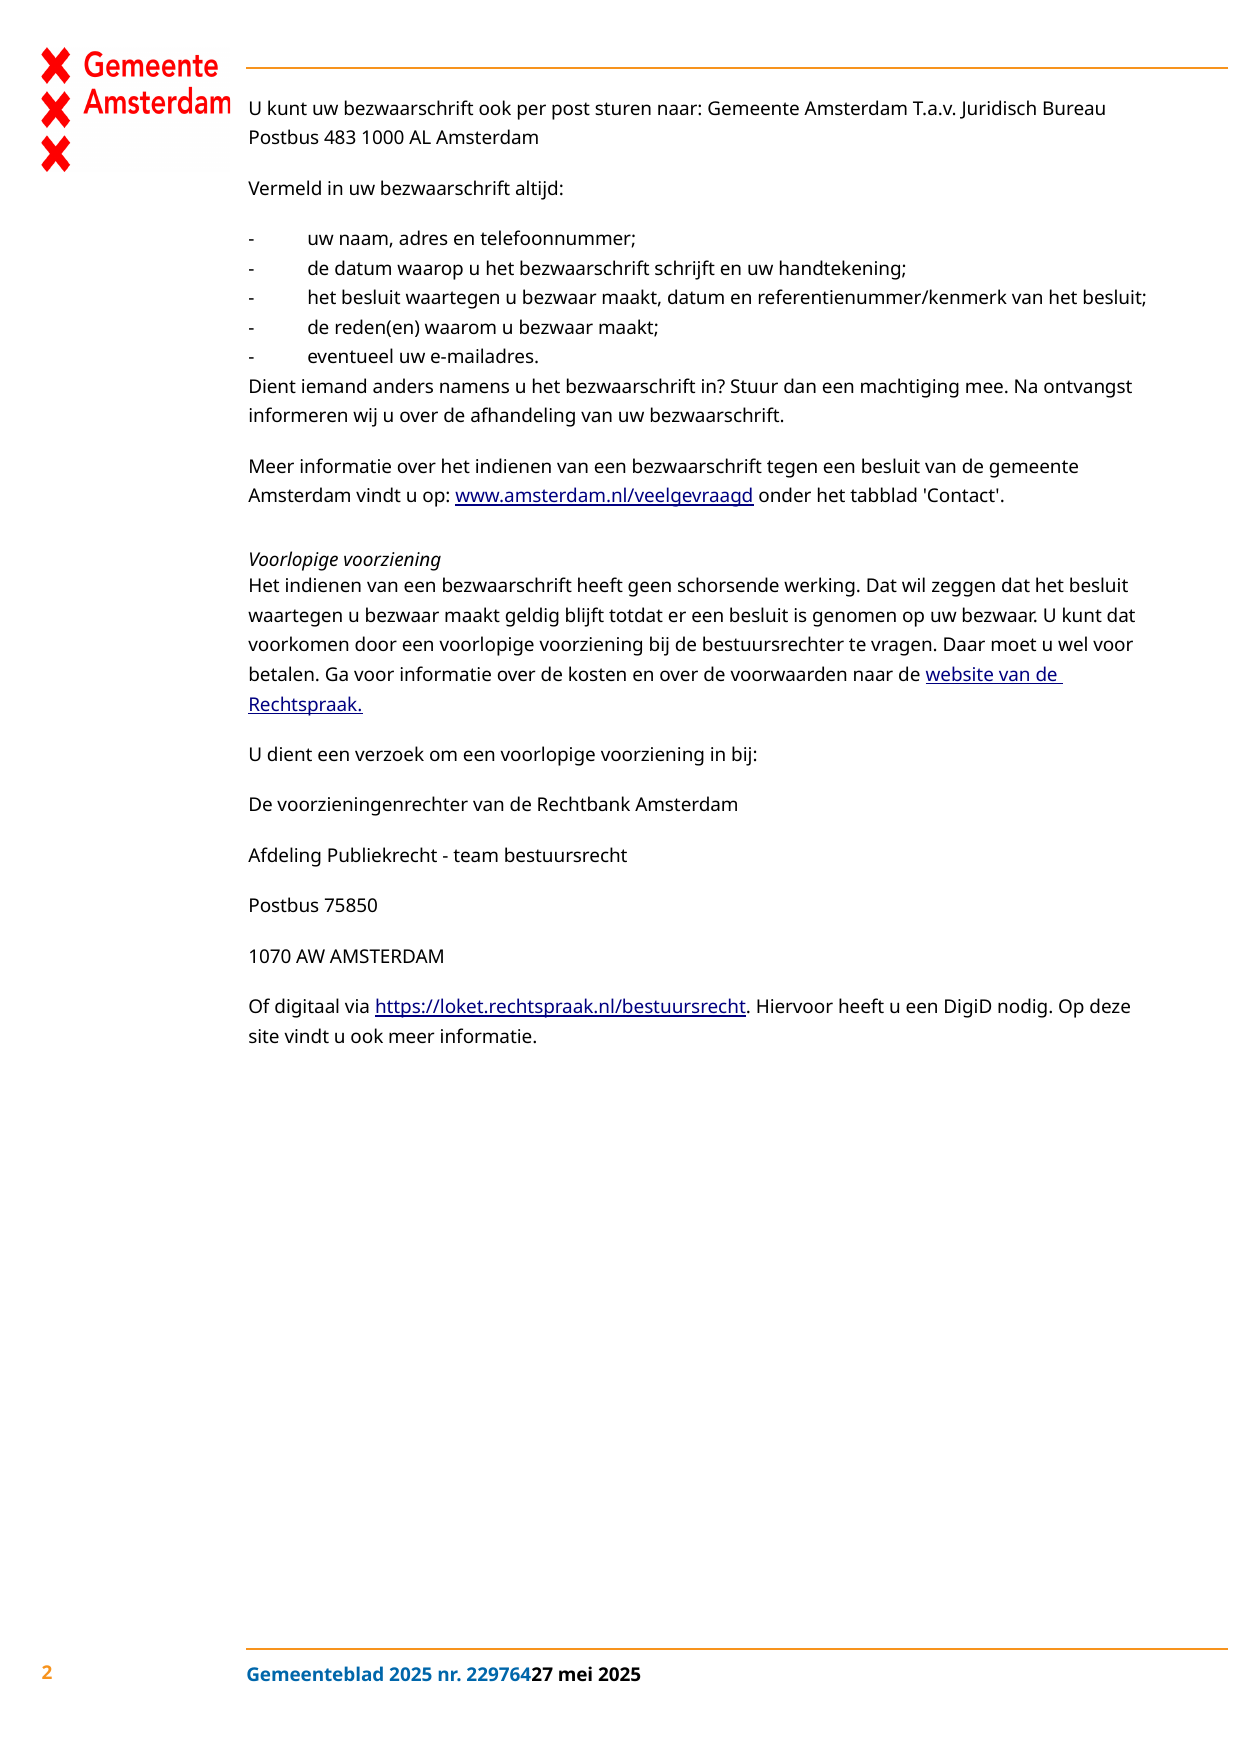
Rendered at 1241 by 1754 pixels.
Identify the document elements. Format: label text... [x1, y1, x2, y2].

list eventueel uw e-mailadres. [248, 343, 1152, 369]
text De voorzieningenrechter van de Rechtbank Amsterdam [248, 792, 1152, 817]
list uw naam, adres en telefoonnummer; [248, 225, 1152, 251]
text Vermeld in uw bezwaarschrift altijd: [248, 175, 1152, 201]
list de datum waarop u het bezwaarschrift schrijft en uw handtekening; [248, 255, 1152, 281]
text U kunt uw bezwaarschrift ook per post sturen naar: Gemeente Amsterdam T.a.v. Juridisch Bureau Postbus 483 1000 AL Amsterdam [248, 95, 1152, 150]
text Meer informatie over het indienen van een bezwaarschrift tegen een besluit van de gemeente Amsterdam vindt u op: www.amsterdam.nl/veelgevraagd onder het tabblad 'Contact'. [248, 453, 1152, 508]
list het besluit waartegen u bezwaar maakt, datum en referentienummer/kenmerk van het besluit; [248, 284, 1152, 310]
text Voorlopige voorziening [248, 547, 1152, 572]
picture [41, 47, 231, 172]
text Of digitaal via https://loket.rechtspraak.nl/bestuursrecht. Hiervoor heeft u een DigiD nodig. Op deze site vindt u ook meer informatie. [248, 993, 1152, 1048]
text Dient iemand anders namens u het bezwaarschrift in? Stuur dan een machtiging mee. Na ontvangst informeren wij u over de afhandeling van uw bezwaarschrift. [248, 373, 1152, 428]
text Afdeling Publiekrecht - team bestuursrecht [248, 842, 1152, 868]
text Postbus 75850 [248, 892, 1152, 918]
text Het indienen van een bezwaarschrift heeft geen schorsende werking. Dat wil zeggen dat het besluit waartegen u bezwaar maakt geldig blijft totdat er een besluit is genomen op uw bezwaar. U kunt dat voorkomen door een voorlopige voorziening bij de bestuursrechter te vragen. Daar moet u wel voor betalen. Ga voor informatie over de kosten en over de voorwaarden naar de website van de Rechtspraak. [248, 572, 1152, 716]
text 1070 AW AMSTERDAM [248, 943, 1152, 968]
list de reden(en) waarom u bezwaar maakt; [248, 314, 1152, 340]
text U dient een verzoek om een voorlopige voorziening in bij: [248, 741, 1152, 767]
